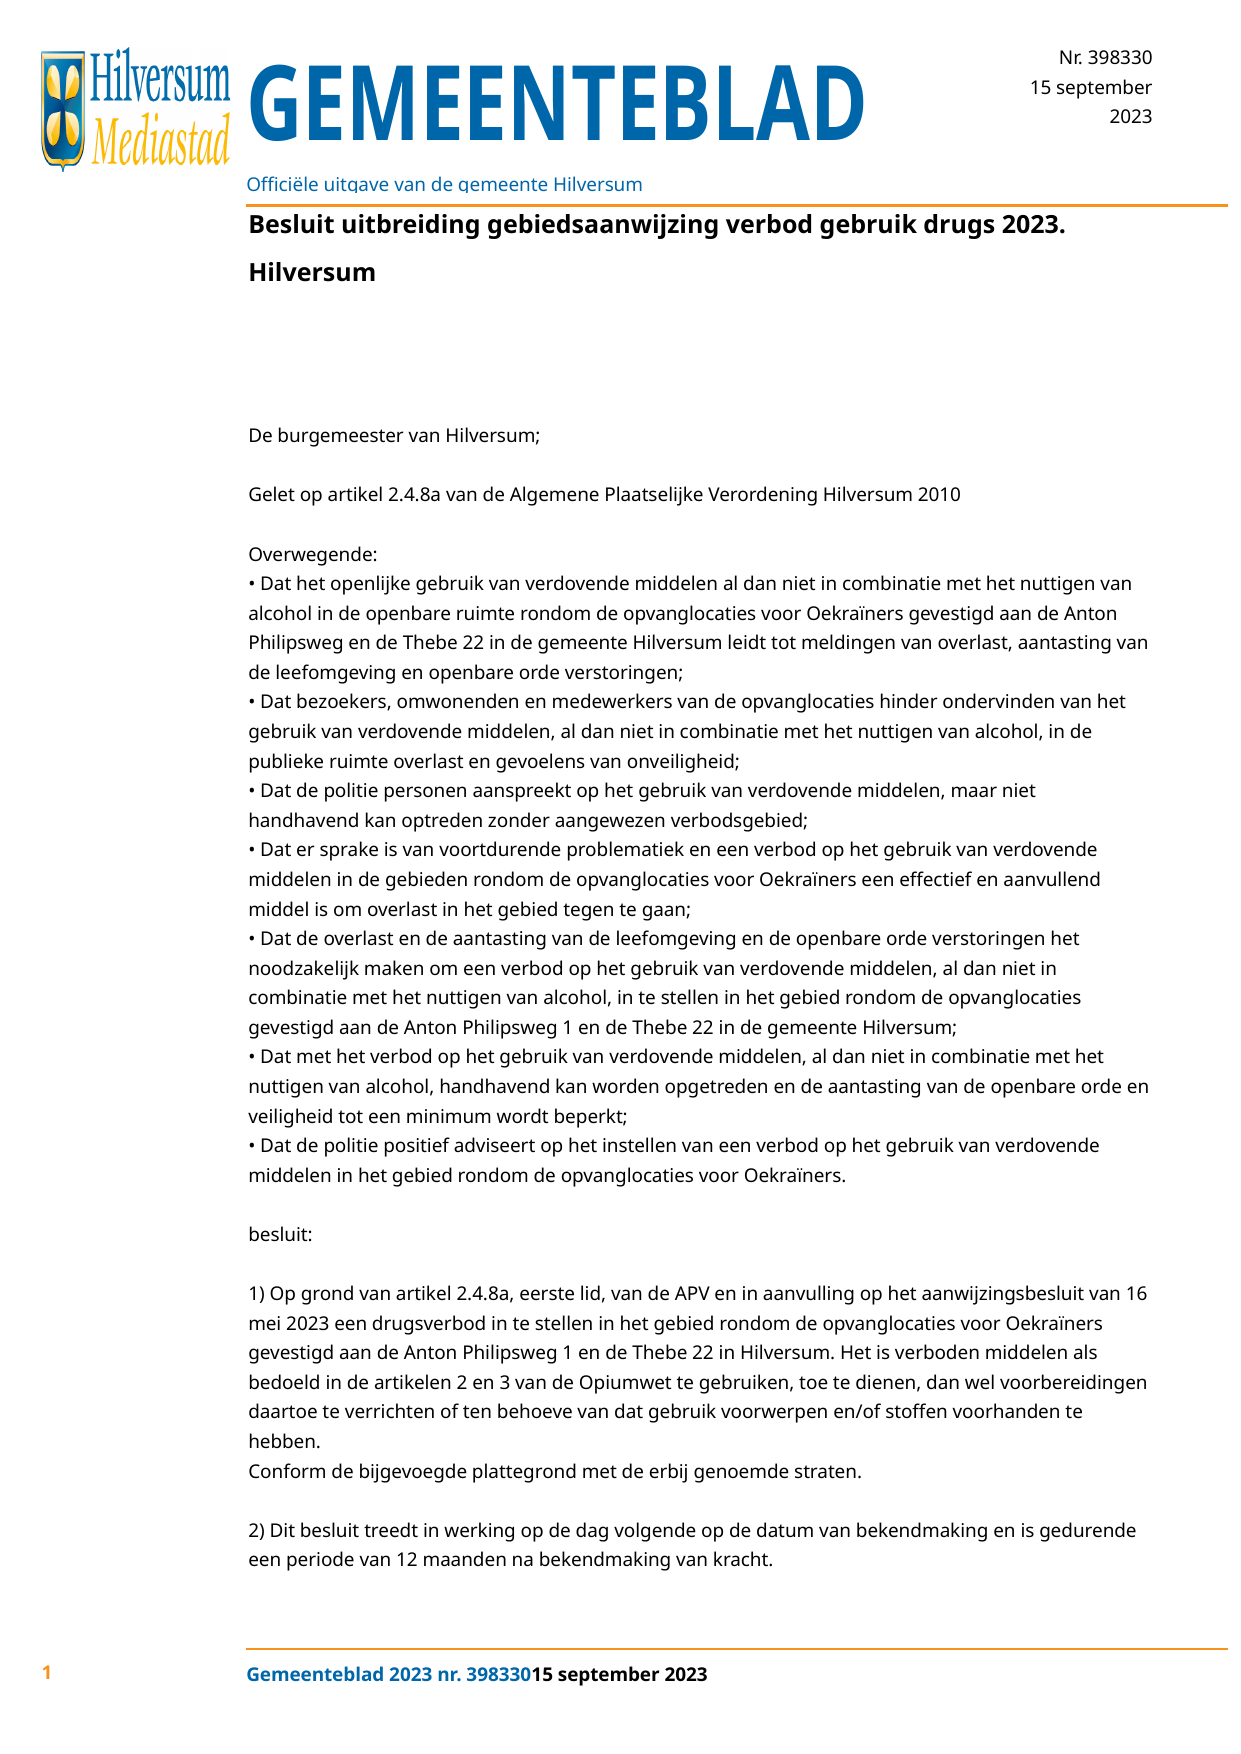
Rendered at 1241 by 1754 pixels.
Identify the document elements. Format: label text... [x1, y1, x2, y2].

text De burgemeester van Hilversum; [248, 422, 1152, 448]
text 2) Dit besluit treedt in werking op de dag volgende op de datum van bekendmaking en is gedurende een periode van 12 maanden na bekendmaking van kracht. [248, 1517, 1152, 1572]
text Besluit uitbreiding gebiedsaanwijzing verbod gebruik drugs 2023. Hilversum [248, 207, 1152, 288]
text Conform de bijgevoegde plattegrond met de erbij genoemde straten. [248, 1458, 1152, 1484]
text • Dat het openlijke gebruik van verdovende middelen al dan niet in combinatie met het nuttigen van alcohol in de openbare ruimte rondom de opvanglocaties voor Oekraïners gevestigd aan de Anton Philipsweg en de Thebe 22 in de gemeente Hilversum leidt tot meldingen van overlast, aantasting van de leefomgeving en openbare orde verstoringen; [248, 570, 1152, 685]
text Overwegende: [248, 541, 1152, 567]
picture [41, 47, 231, 172]
text 1) Op grond van artikel 2.4.8a, eerste lid, van de APV en in aanvulling op het aanwijzingsbesluit van 16 mei 2023 een drugsverbod in te stellen in het gebied rondom de opvanglocaties voor Oekraïners gevestigd aan de Anton Philipsweg 1 en de Thebe 22 in Hilversum. Het is verboden middelen als bedoeld in de artikelen 2 en 3 van de Opiumwet te gebruiken, toe te dienen, dan wel voorbereidingen daartoe te verrichten of ten behoeve van dat gebruik voorwerpen en/of stoffen voorhanden te hebben. [248, 1280, 1152, 1454]
text besluit: [248, 1221, 1152, 1247]
text • Dat met het verbod op het gebruik van verdovende middelen, al dan niet in combinatie met het nuttigen van alcohol, handhavend kan worden opgetreden en de aantasting van de openbare orde en veiligheid tot een minimum wordt beperkt; [248, 1044, 1152, 1129]
text • Dat de politie positief adviseert op het instellen van een verbod op het gebruik van verdovende middelen in het gebied rondom de opvanglocaties voor Oekraïners. [248, 1132, 1152, 1188]
text • Dat er sprake is van voortdurende problematiek en een verbod op het gebruik van verdovende middelen in de gebieden rondom de opvanglocaties voor Oekraïners een effectief en aanvullend middel is om overlast in het gebied tegen te gaan; [248, 837, 1152, 922]
text • Dat bezoekers, omwonenden en medewerkers van de opvanglocaties hinder ondervinden van het gebruik van verdovende middelen, al dan niet in combinatie met het nuttigen van alcohol, in de publieke ruimte overlast en gevoelens van onveiligheid; [248, 689, 1152, 774]
text • Dat de politie personen aanspreekt op het gebruik van verdovende middelen, maar niet handhavend kan optreden zonder aangewezen verbodsgebied; [248, 777, 1152, 833]
text Gelet op artikel 2.4.8a van de Algemene Plaatselijke Verordening Hilversum 2010 [248, 482, 1152, 507]
text • Dat de overlast en de aantasting van de leefomgeving en de openbare orde verstoringen het noodzakelijk maken om een verbod op het gebruik van verdovende middelen, al dan niet in combinatie met het nuttigen van alcohol, in te stellen in het gebied rondom de opvanglocaties gevestigd aan de Anton Philipsweg 1 en de Thebe 22 in de gemeente Hilversum; [248, 925, 1152, 1040]
